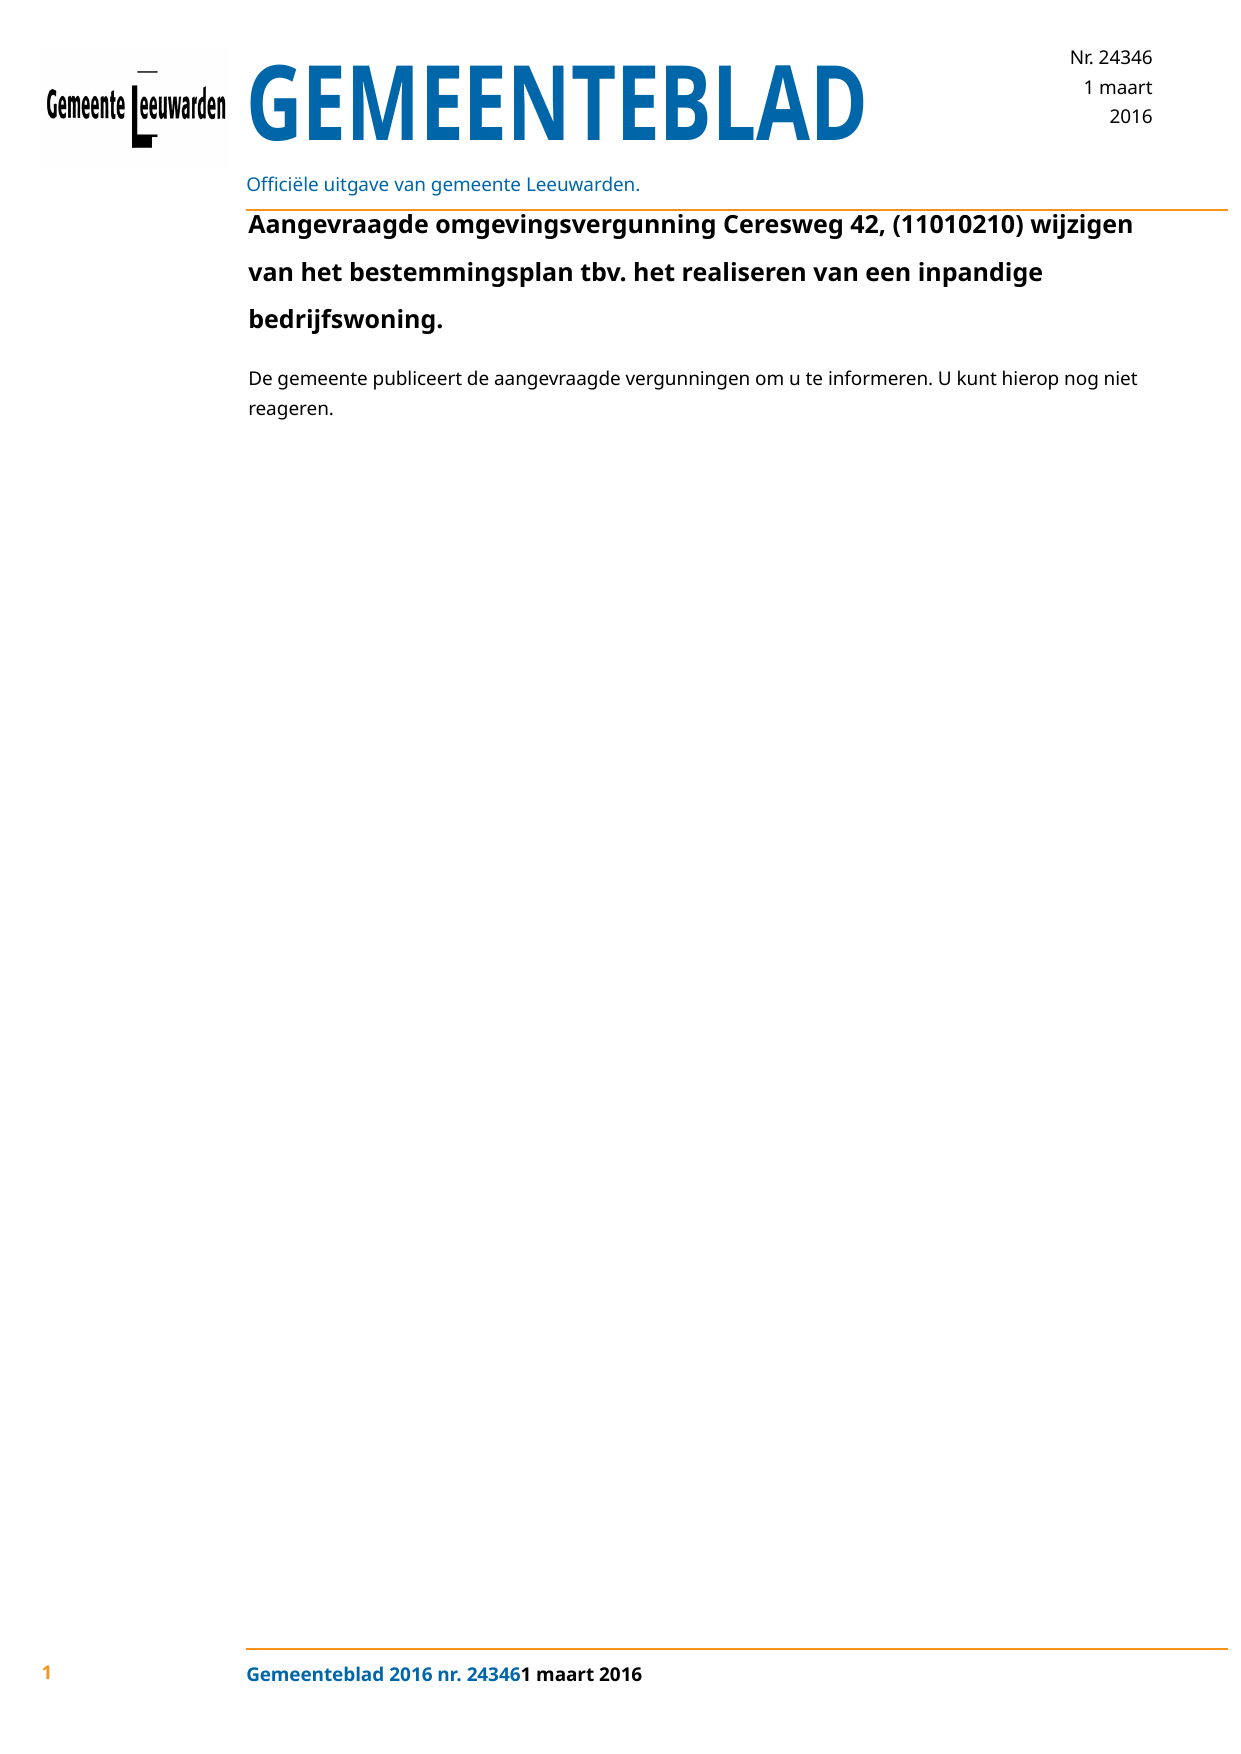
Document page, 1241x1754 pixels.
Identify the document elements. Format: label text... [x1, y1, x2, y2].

text De gemeente publiceert de aangevraagde vergunningen om u te informeren. U kunt hierop nog niet reageren. [248, 366, 1152, 421]
text Aangevraagde omgevingsvergunning Ceresweg 42, (11010210) wijzigen van het bestemmingsplan tbv. het realiseren van een inpandige bedrijfswoning. [248, 211, 1152, 336]
picture [41, 47, 231, 172]
